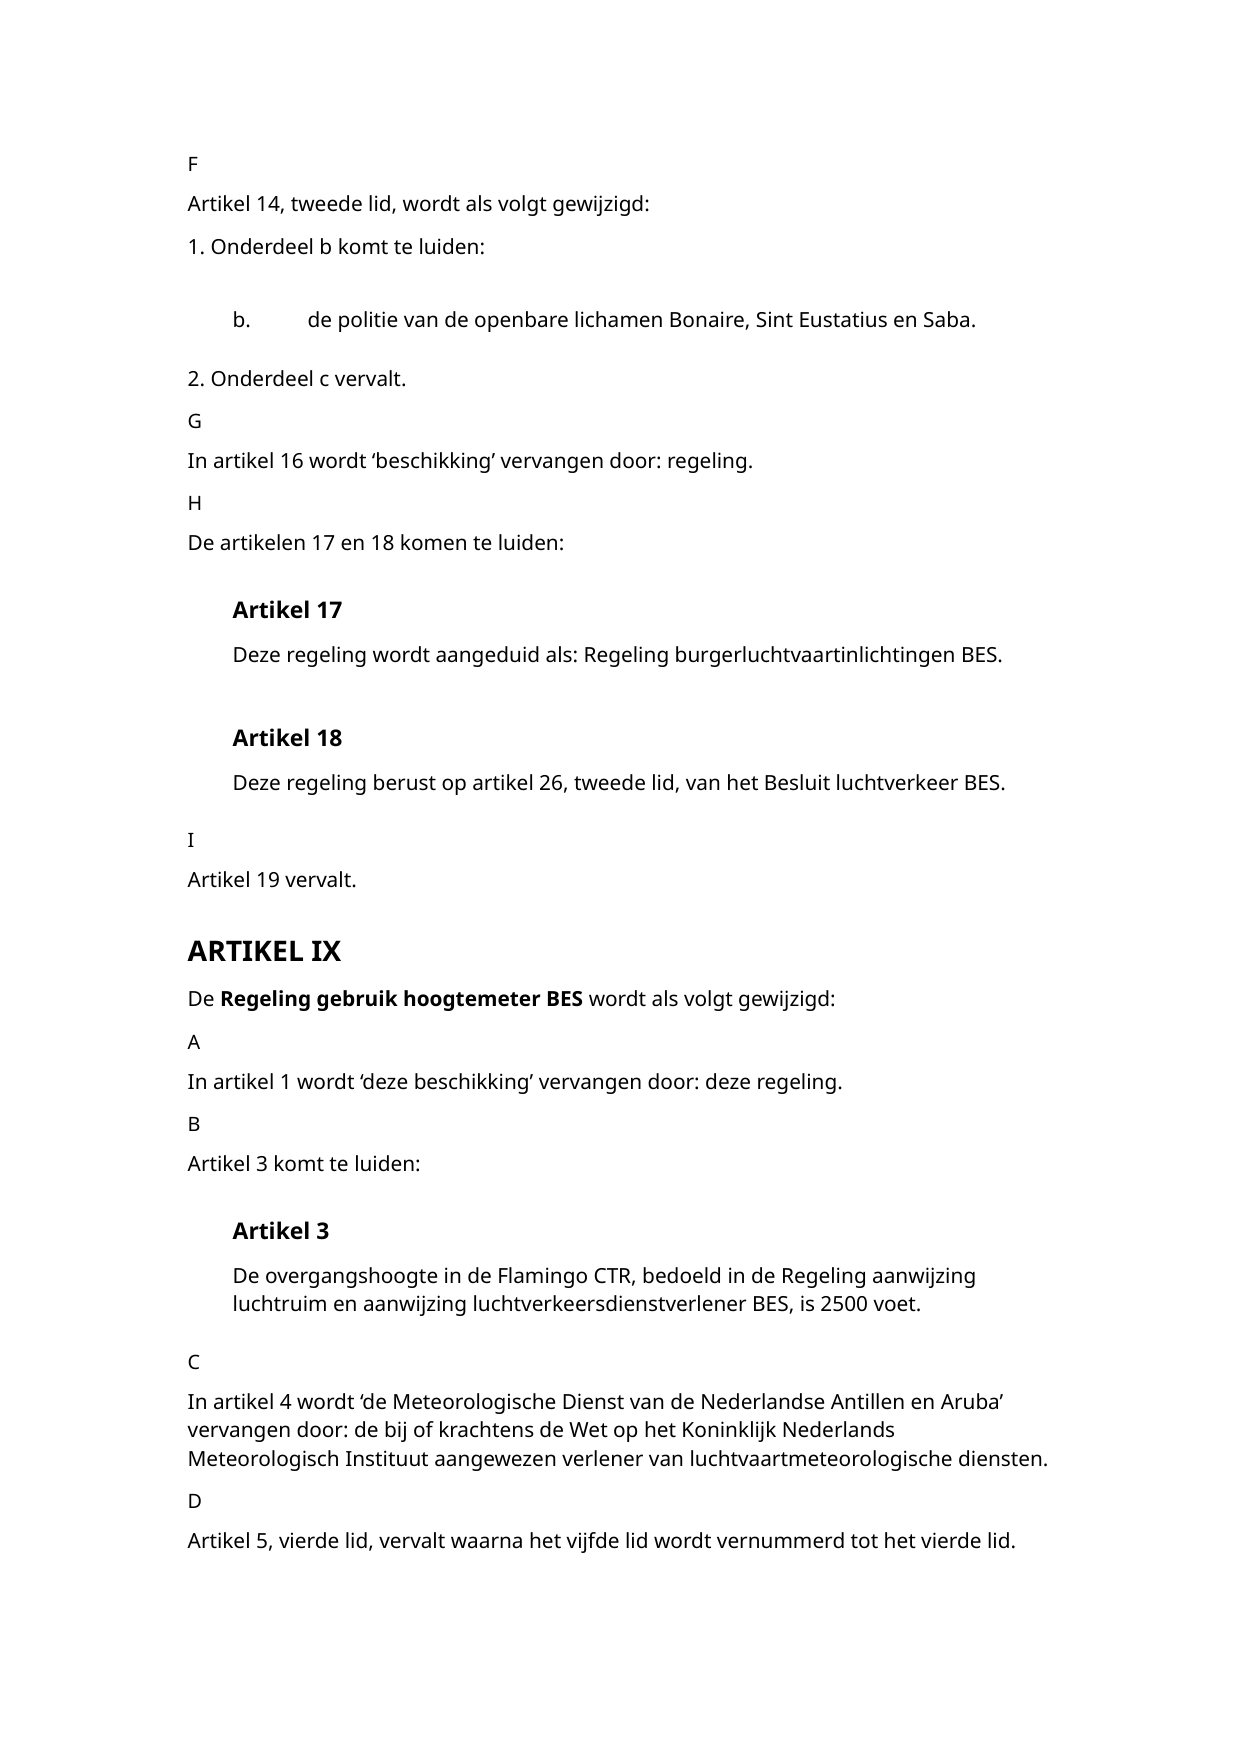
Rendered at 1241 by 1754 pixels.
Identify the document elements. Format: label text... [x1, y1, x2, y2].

list de politie van de openbare lichamen Bonaire, Sint Eustatius en Saba. [232, 306, 1053, 334]
text 1. Onderdeel b komt te luiden: [187, 232, 1053, 261]
text De Regeling gebruik hoogtemeter BES wordt als volgt gewijzigd: [187, 984, 1053, 1013]
text In artikel 16 wordt ‘beschikking’ vervangen door: regeling. [187, 446, 1053, 475]
text De artikelen 17 en 18 komen te luiden: [187, 528, 1053, 557]
text Artikel 19 vervalt. [187, 865, 1053, 893]
subtitle ARTIKEL IX [187, 931, 1053, 969]
text F [187, 150, 1053, 177]
subtitle Artikel 18 [232, 722, 1053, 753]
text 2. Onderdeel c vervalt. [187, 364, 1053, 392]
text Artikel 5, vierde lid, vervalt waarna het vijfde lid wordt vernummerd tot het vierde lid. [187, 1526, 1053, 1554]
text Deze regeling berust op artikel 26, tweede lid, van het Besluit luchtverkeer BES. [232, 768, 1053, 796]
text B [187, 1110, 1053, 1137]
text In artikel 4 wordt ‘de Meteorologische Dienst van de Nederlandse Antillen en Aruba’ vervangen door: de bij of krachtens de Wet op het Koninklijk Nederlands Meteorologisch Instituut aangewezen verlener van luchtvaartmeteorologische diensten. [187, 1387, 1053, 1472]
text A [187, 1028, 1053, 1055]
text De overgangshoogte in de Flamingo CTR, bedoeld in de Regeling aanwijzing luchtruim en aanwijzing luchtverkeersdienstverlener BES, is 2500 voet. [232, 1261, 1053, 1318]
text G [187, 407, 1053, 434]
subtitle Artikel 3 [232, 1215, 1053, 1246]
text Deze regeling wordt aangeduid als: Regeling burgerluchtvaartinlichtingen BES. [232, 641, 1053, 669]
text C [187, 1348, 1053, 1375]
text D [187, 1487, 1053, 1514]
text I [187, 826, 1053, 853]
text In artikel 1 wordt ‘deze beschikking’ vervangen door: deze regeling. [187, 1067, 1053, 1095]
text Artikel 14, tweede lid, wordt als volgt gewijzigd: [187, 189, 1053, 217]
subtitle Artikel 17 [232, 594, 1053, 626]
text H [187, 490, 1053, 517]
text Artikel 3 komt te luiden: [187, 1149, 1053, 1177]
